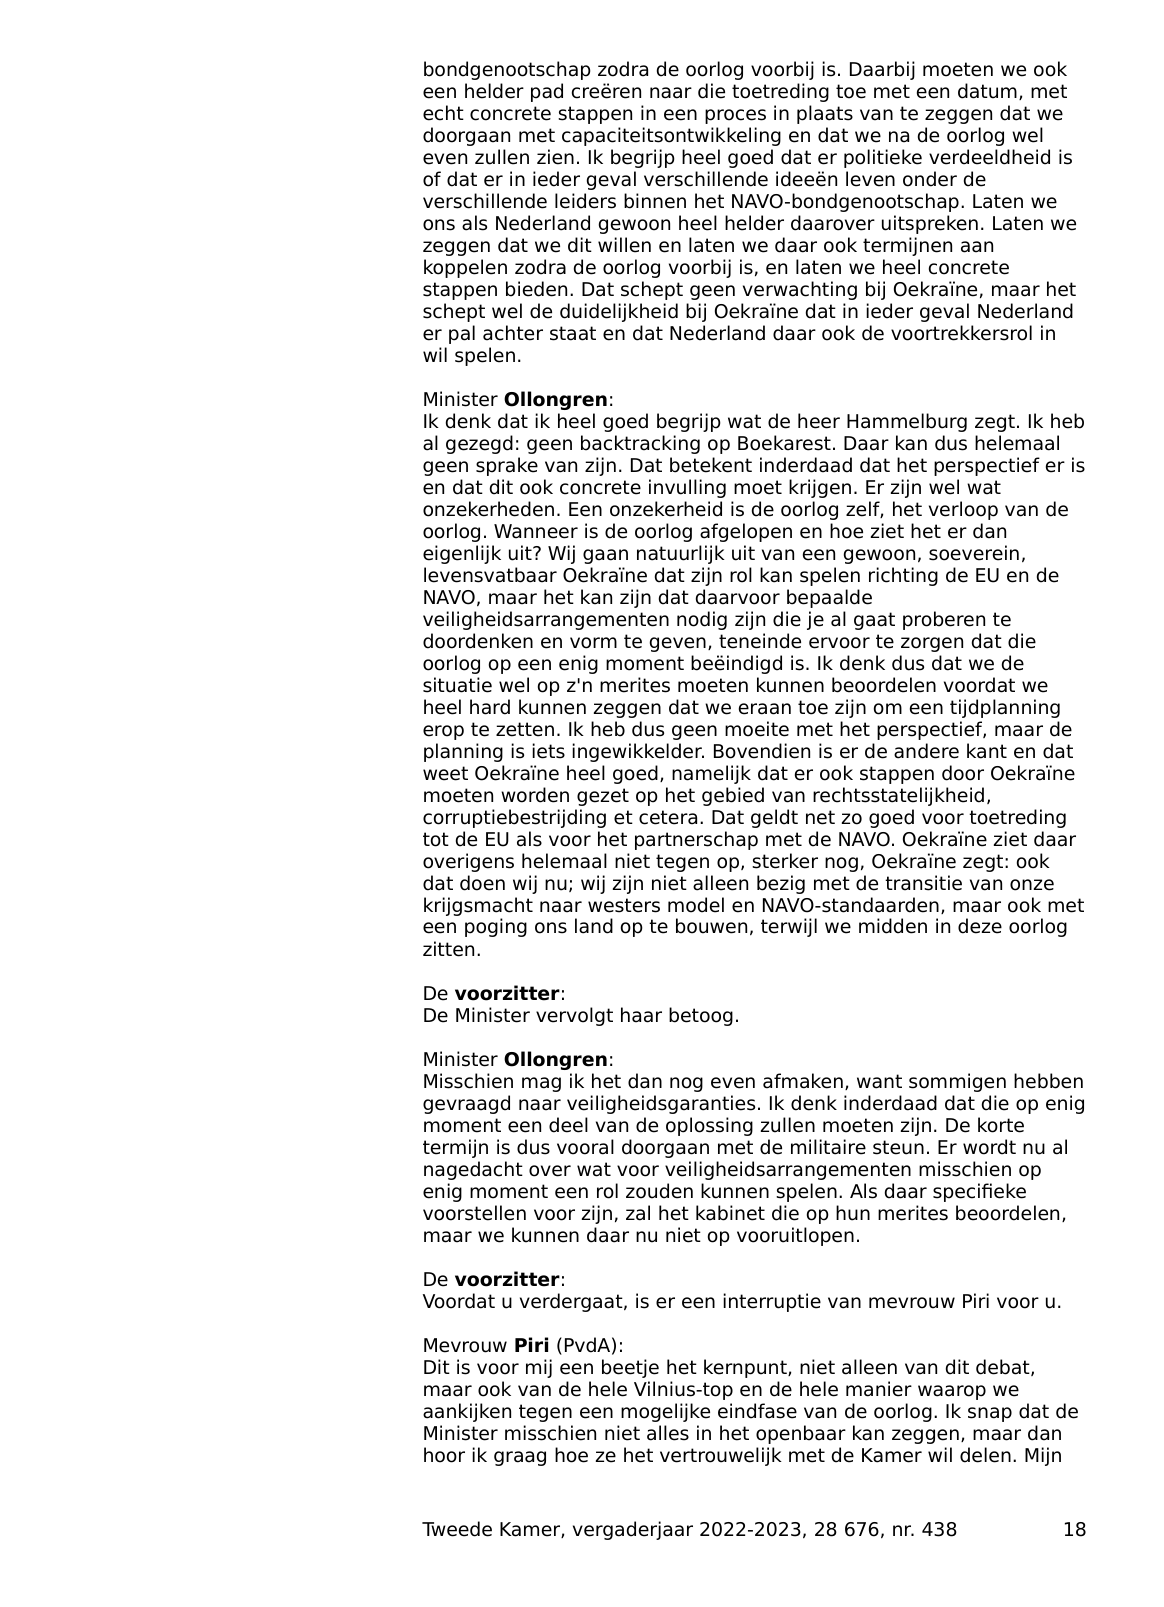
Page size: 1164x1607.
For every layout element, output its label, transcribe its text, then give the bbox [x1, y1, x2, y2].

text De voorzitter: [422, 983, 1087, 1004]
text bondgenootschap zodra de oorlog voorbij is. Daarbij moeten we ook een helder pad creëren naar die toetreding toe met een datum, met echt concrete stappen in een proces in plaats van te zeggen dat we doorgaan met capaciteitsontwikkeling en dat we na de oorlog wel even zullen zien. Ik begrijp heel goed dat er politieke verdeeldheid is of dat er in ieder geval verschillende ideeën leven onder de verschillende leiders binnen het NAVO-bondgenootschap. Laten we ons als Nederland gewoon heel helder daarover uitspreken. Laten we zeggen dat we dit willen en laten we daar ook termijnen aan koppelen zodra de oorlog voorbij is, en laten we heel concrete stappen bieden. Dat schept geen verwachting bij Oekraïne, maar het schept wel de duidelijkheid bij Oekraïne dat in ieder geval Nederland er pal achter staat en dat Nederland daar ook de voortrekkersrol in wil spelen. [422, 59, 1087, 367]
text Misschien mag ik het dan nog even afmaken, want sommigen hebben gevraagd naar veiligheidsgaranties. Ik denk inderdaad dat die op enig moment een deel van de oplossing zullen moeten zijn. De korte termijn is dus vooral doorgaan met de militaire steun. Er wordt nu al nagedacht over wat voor veiligheidsarrangementen misschien op enig moment een rol zouden kunnen spelen. Als daar specifieke voorstellen voor zijn, zal het kabinet die op hun merites beoordelen, maar we kunnen daar nu niet op vooruitlopen. [422, 1071, 1087, 1247]
text Ik denk dat ik heel goed begrijp wat de heer Hammelburg zegt. Ik heb al gezegd: geen backtracking op Boekarest. Daar kan dus helemaal geen sprake van zijn. Dat betekent inderdaad dat het perspectief er is en dat dit ook concrete invulling moet krijgen. Er zijn wel wat onzekerheden. Een onzekerheid is de oorlog zelf, het verloop van de oorlog. Wanneer is de oorlog afgelopen en hoe ziet het er dan eigenlijk uit? Wij gaan natuurlijk uit van een gewoon, soeverein, levensvatbaar Oekraïne dat zijn rol kan spelen richting de EU en de NAVO, maar het kan zijn dat daarvoor bepaalde veiligheidsarrangementen nodig zijn die je al gaat proberen te doordenken en vorm te geven, teneinde ervoor te zorgen dat die oorlog op een enig moment beëindigd is. Ik denk dus dat we de situatie wel op z'n merites moeten kunnen beoordelen voordat we heel hard kunnen zeggen dat we eraan toe zijn om een tijdplanning erop te zetten. Ik heb dus geen moeite met het perspectief, maar de planning is iets ingewikkelder. Bovendien is er de andere kant en dat weet Oekraïne heel goed, namelijk dat er ook stappen door Oekraïne moeten worden gezet op het gebied van rechtsstatelijkheid, corruptiebestrijding et cetera. Dat geldt net zo goed voor toetreding tot de EU als voor het partnerschap met de NAVO. Oekraïne ziet daar overigens helemaal niet tegen op, sterker nog, Oekraïne zegt: ook dat doen wij nu; wij zijn niet alleen bezig met de transitie van onze krijgsmacht naar westers model en NAVO-standaarden, maar ook met een poging ons land op te bouwen, terwijl we midden in deze oorlog zitten. [422, 411, 1087, 960]
text De voorzitter: [422, 1269, 1087, 1291]
text Minister Ollongren: [422, 389, 1087, 411]
text Dit is voor mij een beetje het kernpunt, niet alleen van dit debat, maar ook van de hele Vilnius-top en de hele manier waarop we aankijken tegen een mogelijke eindfase van de oorlog. Ik snap dat de Minister misschien niet alles in het openbaar kan zeggen, maar dan hoor ik graag hoe ze het vertrouwelijk met de Kamer wil delen. Mijn [422, 1357, 1087, 1467]
text De Minister vervolgt haar betoog. [422, 1004, 1087, 1027]
text Minister Ollongren: [422, 1049, 1087, 1071]
text Mevrouw Piri (PvdA): [422, 1335, 1087, 1357]
text Voordat u verdergaat, is er een interruptie van mevrouw Piri voor u. [422, 1291, 1087, 1313]
